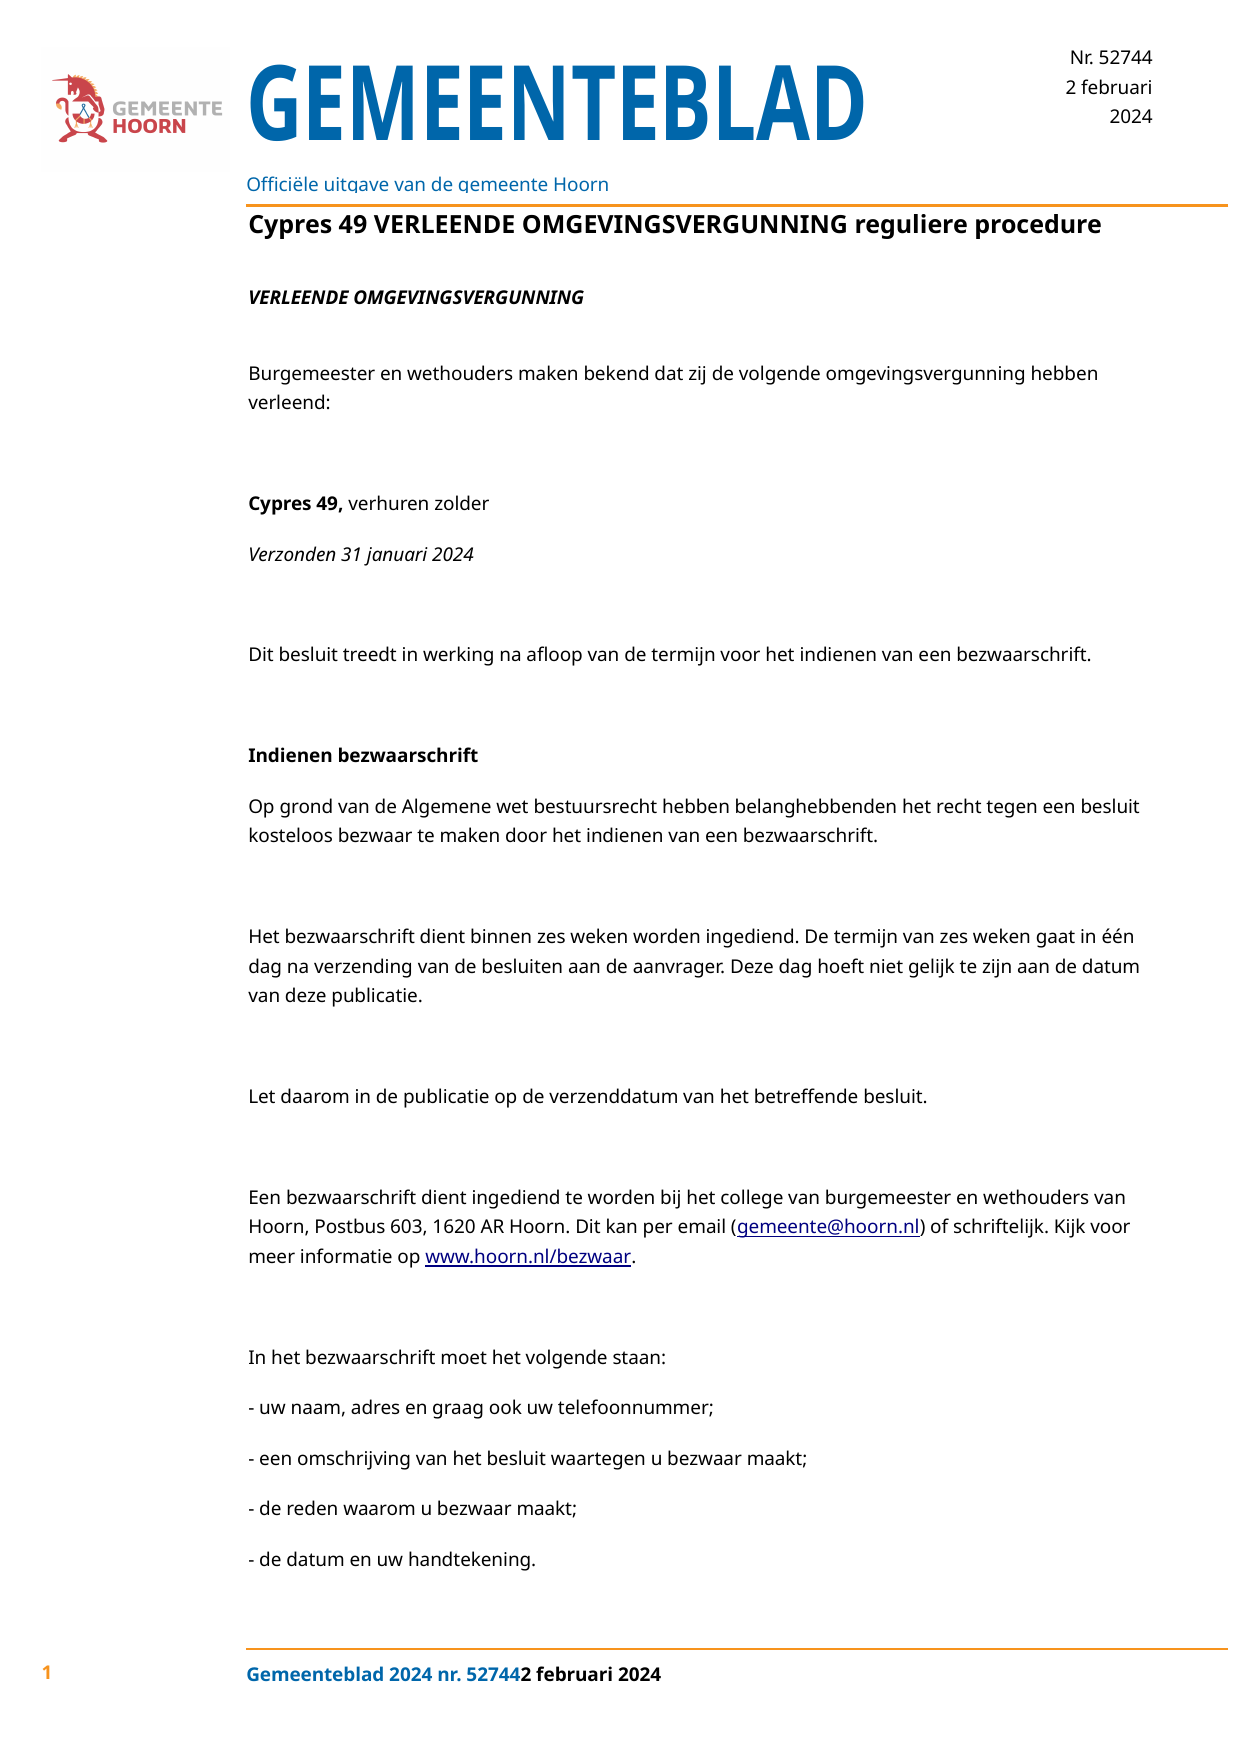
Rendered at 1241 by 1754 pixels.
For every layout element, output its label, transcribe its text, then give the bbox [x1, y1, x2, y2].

text Cypres 49 VERLEENDE OMGEVINGSVERGUNNING reguliere procedure [248, 207, 1152, 241]
text Een bezwaarschrift dient ingediend te worden bij het college van burgemeester en wethouders van Hoorn, Postbus 603, 1620 AR Hoorn. Dit kan per email (gemeente@hoorn.nl) of schriftelijk. Kijk voor meer informatie op www.hoorn.nl/bezwaar. [248, 1184, 1152, 1269]
text Dit besluit treedt in werking na afloop van de termijn voor het indienen van een bezwaarschrift. [248, 642, 1152, 667]
text VERLEENDE OMGEVINGSVERGUNNING [248, 284, 1152, 309]
text Indienen bezwaarschrift [248, 742, 1152, 768]
text Let daarom in de publicatie op de verzenddatum van het betreffende besluit. [248, 1083, 1152, 1109]
text - de reden waarom u bezwaar maakt; [248, 1495, 1152, 1521]
text Op grond van de Algemene wet bestuursrecht hebben belanghebbenden het recht tegen een besluit kosteloos bezwaar te maken door het indienen van een bezwaarschrift. [248, 793, 1152, 848]
text - uw naam, adres en graag ook uw telefoonnummer; [248, 1394, 1152, 1420]
text Burgemeester en wethouders maken bekend dat zij de volgende omgevingsvergunning hebben verleend: [248, 360, 1152, 415]
picture [41, 47, 231, 172]
text In het bezwaarschrift moet het volgende staan: [248, 1344, 1152, 1370]
text - een omschrijving van het besluit waartegen u bezwaar maakt; [248, 1445, 1152, 1471]
text Het bezwaarschrift dient binnen zes weken worden ingediend. De termijn van zes weken gaat in één dag na verzending van de besluiten aan de aanvrager. Deze dag hoeft niet gelijk te zijn aan de datum van deze publicatie. [248, 923, 1152, 1008]
text Verzonden 31 januari 2024 [248, 541, 1152, 567]
text - de datum en uw handtekening. [248, 1546, 1152, 1572]
text Cypres 49, verhuren zolder [248, 490, 1152, 516]
